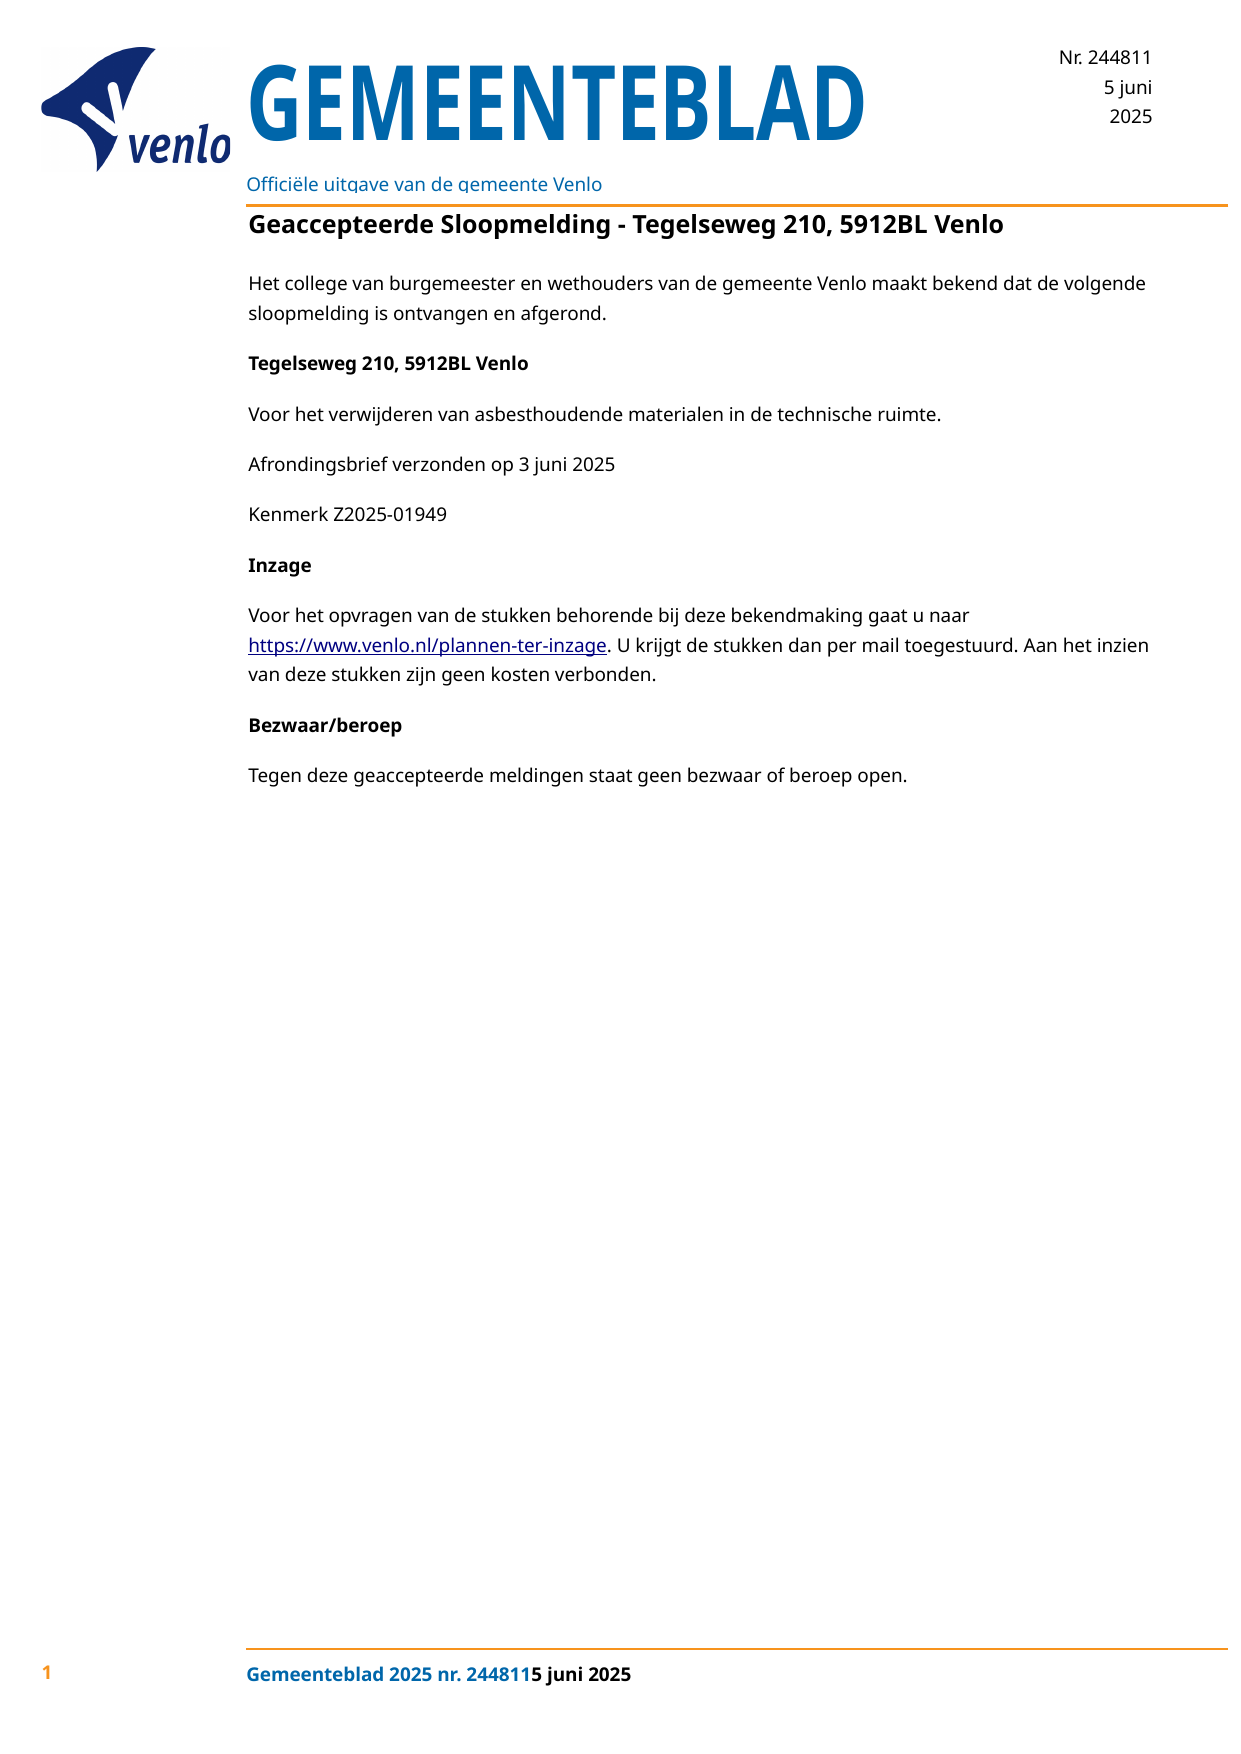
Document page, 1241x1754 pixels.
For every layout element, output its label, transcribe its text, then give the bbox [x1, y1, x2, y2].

text Tegelseweg 210, 5912BL Venlo [248, 350, 1152, 376]
text Geaccepteerde Sloopmelding - Tegelseweg 210, 5912BL Venlo [248, 207, 1152, 241]
text Afrondingsbrief verzonden op 3 juni 2025 [248, 451, 1152, 477]
text Tegen deze geaccepteerde meldingen staat geen bezwaar of beroep open. [248, 762, 1152, 788]
text Voor het verwijderen van asbesthoudende materialen in de technische ruimte. [248, 401, 1152, 426]
picture [41, 47, 231, 172]
text Het college van burgemeester en wethouders van de gemeente Venlo maakt bekend dat de volgende sloopmelding is ontvangen en afgerond. [248, 270, 1152, 326]
text Voor het opvragen van de stukken behorende bij deze bekendmaking gaat u naar https://www.venlo.nl/plannen-ter-inzage. U krijgt de stukken dan per mail toegestuurd. Aan het inzien van deze stukken zijn geen kosten verbonden. [248, 602, 1152, 687]
text Bezwaar/beroep [248, 712, 1152, 738]
text Inzage [248, 552, 1152, 578]
text Kenmerk Z2025-01949 [248, 502, 1152, 527]
